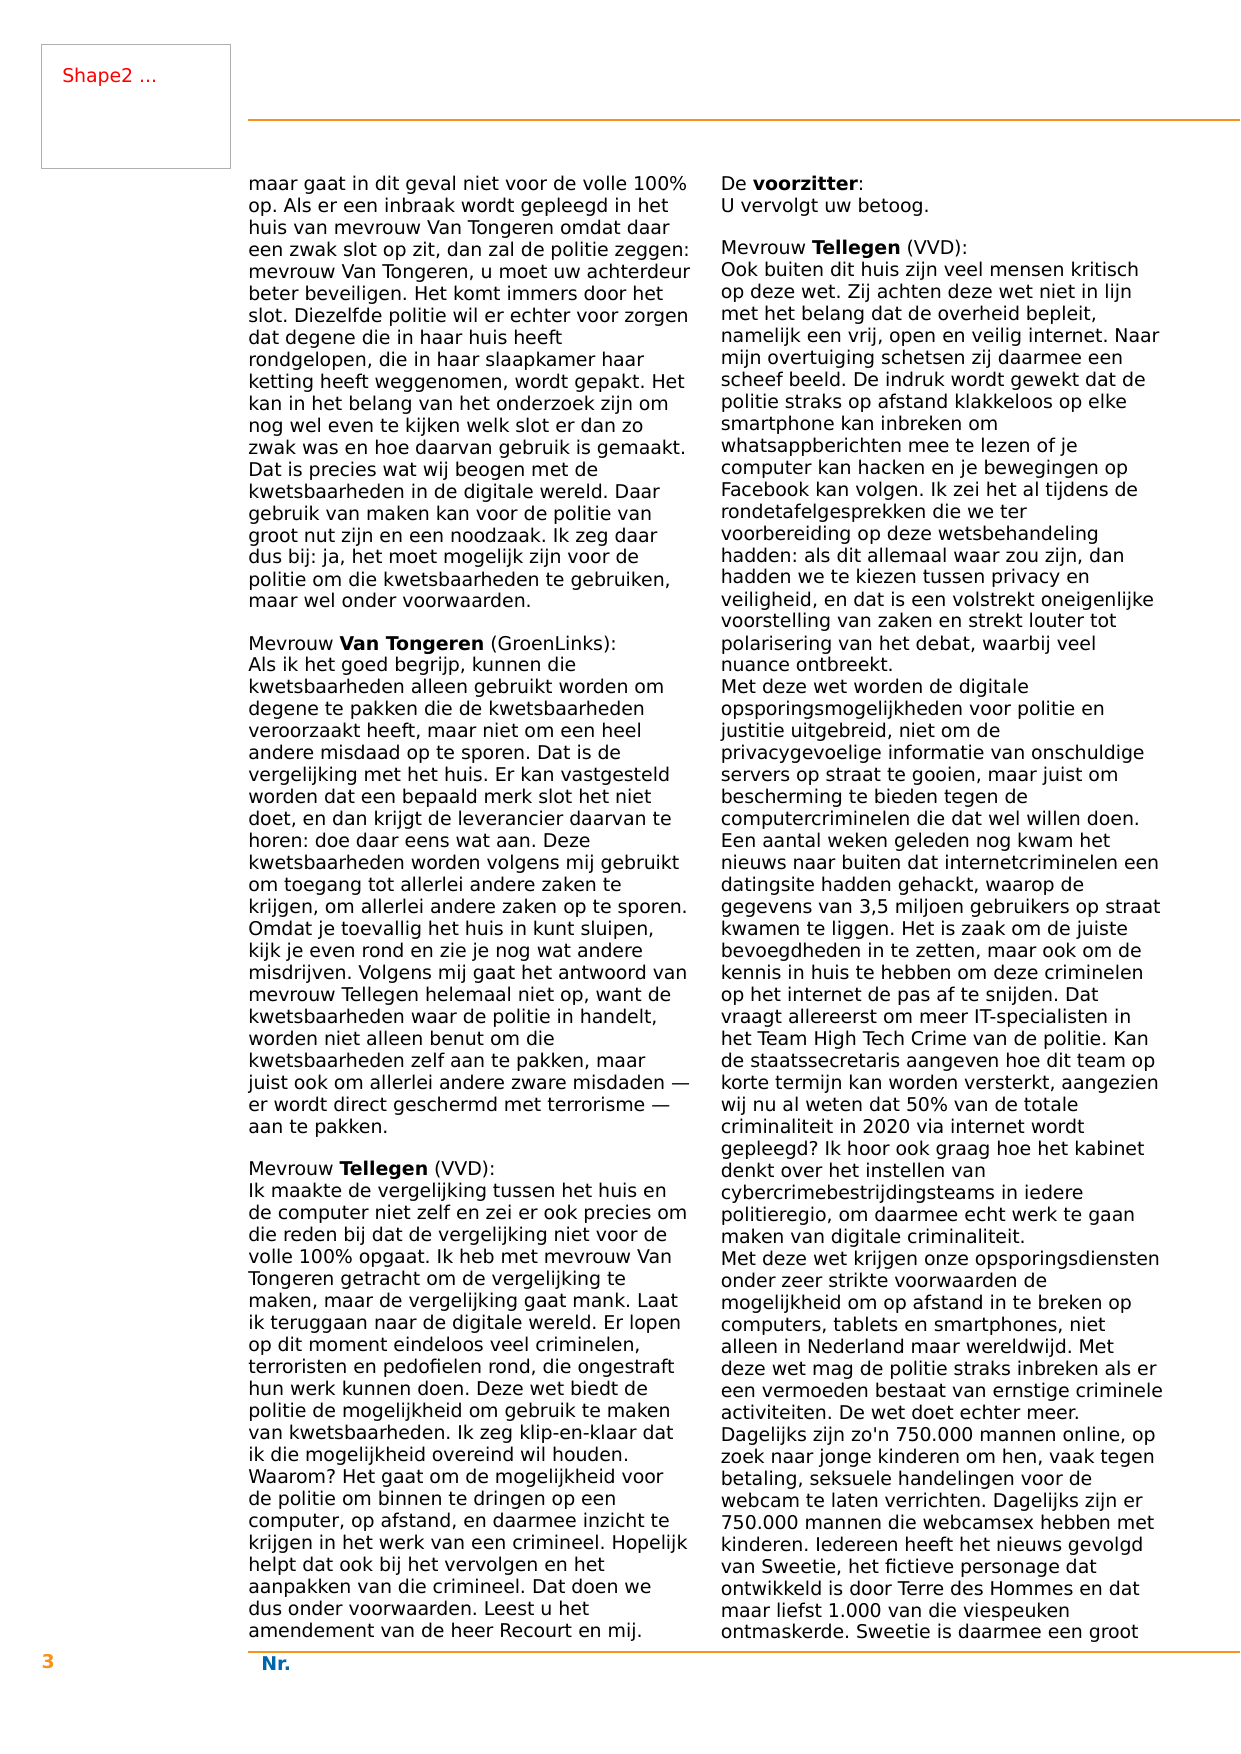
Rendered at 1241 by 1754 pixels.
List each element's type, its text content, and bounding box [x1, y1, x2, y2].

text De voorzitter: [721, 173, 1163, 195]
text U vervolgt uw betoog. [721, 195, 1163, 217]
text Ik maakte de vergelijking tussen het huis en de computer niet zelf en zei er ook precies om die reden bij dat de vergelijking niet voor de volle 100% opgaat. Ik heb met mevrouw Van Tongeren getracht om de vergelijking te maken, maar de vergelijking gaat mank. Laat ik teruggaan naar de digitale wereld. Er lopen op dit moment eindeloos veel criminelen, terroristen en pedofielen rond, die ongestraft hun werk kunnen doen. Deze wet biedt de politie de mogelijkheid om gebruik te maken van kwetsbaarheden. Ik zeg klip-en-klaar dat ik die mogelijkheid overeind wil houden. Waarom? Het gaat om de mogelijkheid voor de politie om binnen te dringen op een computer, op afstand, en daarmee inzicht te krijgen in het werk van een crimineel. Hopelijk helpt dat ook bij het vervolgen en het aanpakken van die crimineel. Dat doen we dus onder voorwaarden. Leest u het amendement van de heer Recourt en mij. [248, 1180, 691, 1641]
text Mevrouw Tellegen (VVD): [248, 1158, 691, 1180]
text Met deze wet worden de digitale opsporingsmogelijkheden voor politie en justitie uitgebreid, niet om de privacygevoelige informatie van onschuldige servers op straat te gooien, maar juist om bescherming te bieden tegen de computercriminelen die dat wel willen doen. Een aantal weken geleden nog kwam het nieuws naar buiten dat internetcriminelen een datingsite hadden gehackt, waarop de gegevens van 3,5 miljoen gebruikers op straat kwamen te liggen. Het is zaak om de juiste bevoegdheden in te zetten, maar ook om de kennis in huis te hebben om deze criminelen op het internet de pas af te snijden. Dat vraagt allereerst om meer IT-specialisten in het Team High Tech Crime van de politie. Kan de staatssecretaris aangeven hoe dit team op korte termijn kan worden versterkt, aangezien wij nu al weten dat 50% van de totale criminaliteit in 2020 via internet wordt gepleegd? Ik hoor ook graag hoe het kabinet denkt over het instellen van cybercrimebestrijdingsteams in iedere politieregio, om daarmee echt werk te gaan maken van digitale criminaliteit. [721, 676, 1163, 1248]
text Met deze wet krijgen onze opsporingsdiensten onder zeer strikte voorwaarden de mogelijkheid om op afstand in te breken op computers, tablets en smartphones, niet alleen in Nederland maar wereldwijd. Met deze wet mag de politie straks inbreken als er een vermoeden bestaat van ernstige criminele activiteiten. De wet doet echter meer. Dagelijks zijn zo'n 750.000 mannen online, op zoek naar jonge kinderen om hen, vaak tegen betaling, seksuele handelingen voor de webcam te laten verrichten. Dagelijks zijn er 750.000 mannen die webcamsex hebben met kinderen. Iedereen heeft het nieuws gevolgd van Sweetie, het fictieve personage dat ontwikkeld is door Terre des Hommes en dat maar liefst 1.000 van die viespeuken ontmaskerde. Sweetie is daarmee een groot [721, 1248, 1163, 1643]
text Als ik het goed begrijp, kunnen die kwetsbaarheden alleen gebruikt worden om degene te pakken die de kwetsbaarheden veroorzaakt heeft, maar niet om een heel andere misdaad op te sporen. Dat is de vergelijking met het huis. Er kan vastgesteld worden dat een bepaald merk slot het niet doet, en dan krijgt de leverancier daarvan te horen: doe daar eens wat aan. Deze kwetsbaarheden worden volgens mij gebruikt om toegang tot allerlei andere zaken te krijgen, om allerlei andere zaken op te sporen. Omdat je toevallig het huis in kunt sluipen, kijk je even rond en zie je nog wat andere misdrijven. Volgens mij gaat het antwoord van mevrouw Tellegen helemaal niet op, want de kwetsbaarheden waar de politie in handelt, worden niet alleen benut om die kwetsbaarheden zelf aan te pakken, maar juist ook om allerlei andere zware misdaden — er wordt direct geschermd met terrorisme — aan te pakken. [248, 654, 691, 1138]
text maar gaat in dit geval niet voor de volle 100% op. Als er een inbraak wordt gepleegd in het huis van mevrouw Van Tongeren omdat daar een zwak slot op zit, dan zal de politie zeggen: mevrouw Van Tongeren, u moet uw achterdeur beter beveiligen. Het komt immers door het slot. Diezelfde politie wil er echter voor zorgen dat degene die in haar huis heeft rondgelopen, die in haar slaapkamer haar ketting heeft weggenomen, wordt gepakt. Het kan in het belang van het onderzoek zijn om nog wel even te kijken welk slot er dan zo zwak was en hoe daarvan gebruik is gemaakt. Dat is precies wat wij beogen met de kwetsbaarheden in de digitale wereld. Daar gebruik van maken kan voor de politie van groot nut zijn en een noodzaak. Ik zeg daar dus bij: ja, het moet mogelijk zijn voor de politie om die kwetsbaarheden te gebruiken, maar wel onder voorwaarden. [248, 173, 691, 612]
text Mevrouw Van Tongeren (GroenLinks): [248, 632, 691, 654]
text Ook buiten dit huis zijn veel mensen kritisch op deze wet. Zij achten deze wet niet in lijn met het belang dat de overheid bepleit, namelijk een vrij, open en veilig internet. Naar mijn overtuiging schetsen zij daarmee een scheef beeld. De indruk wordt gewekt dat de politie straks op afstand klakkeloos op elke smartphone kan inbreken om whatsappberichten mee te lezen of je computer kan hacken en je bewegingen op Facebook kan volgen. Ik zei het al tijdens de rondetafelgesprekken die we ter voorbereiding op deze wetsbehandeling hadden: als dit allemaal waar zou zijn, dan hadden we te kiezen tussen privacy en veiligheid, en dat is een volstrekt oneigenlijke voorstelling van zaken en strekt louter tot polarisering van het debat, waarbij veel nuance ontbreekt. [721, 259, 1163, 676]
text Mevrouw Tellegen (VVD): [721, 237, 1163, 259]
